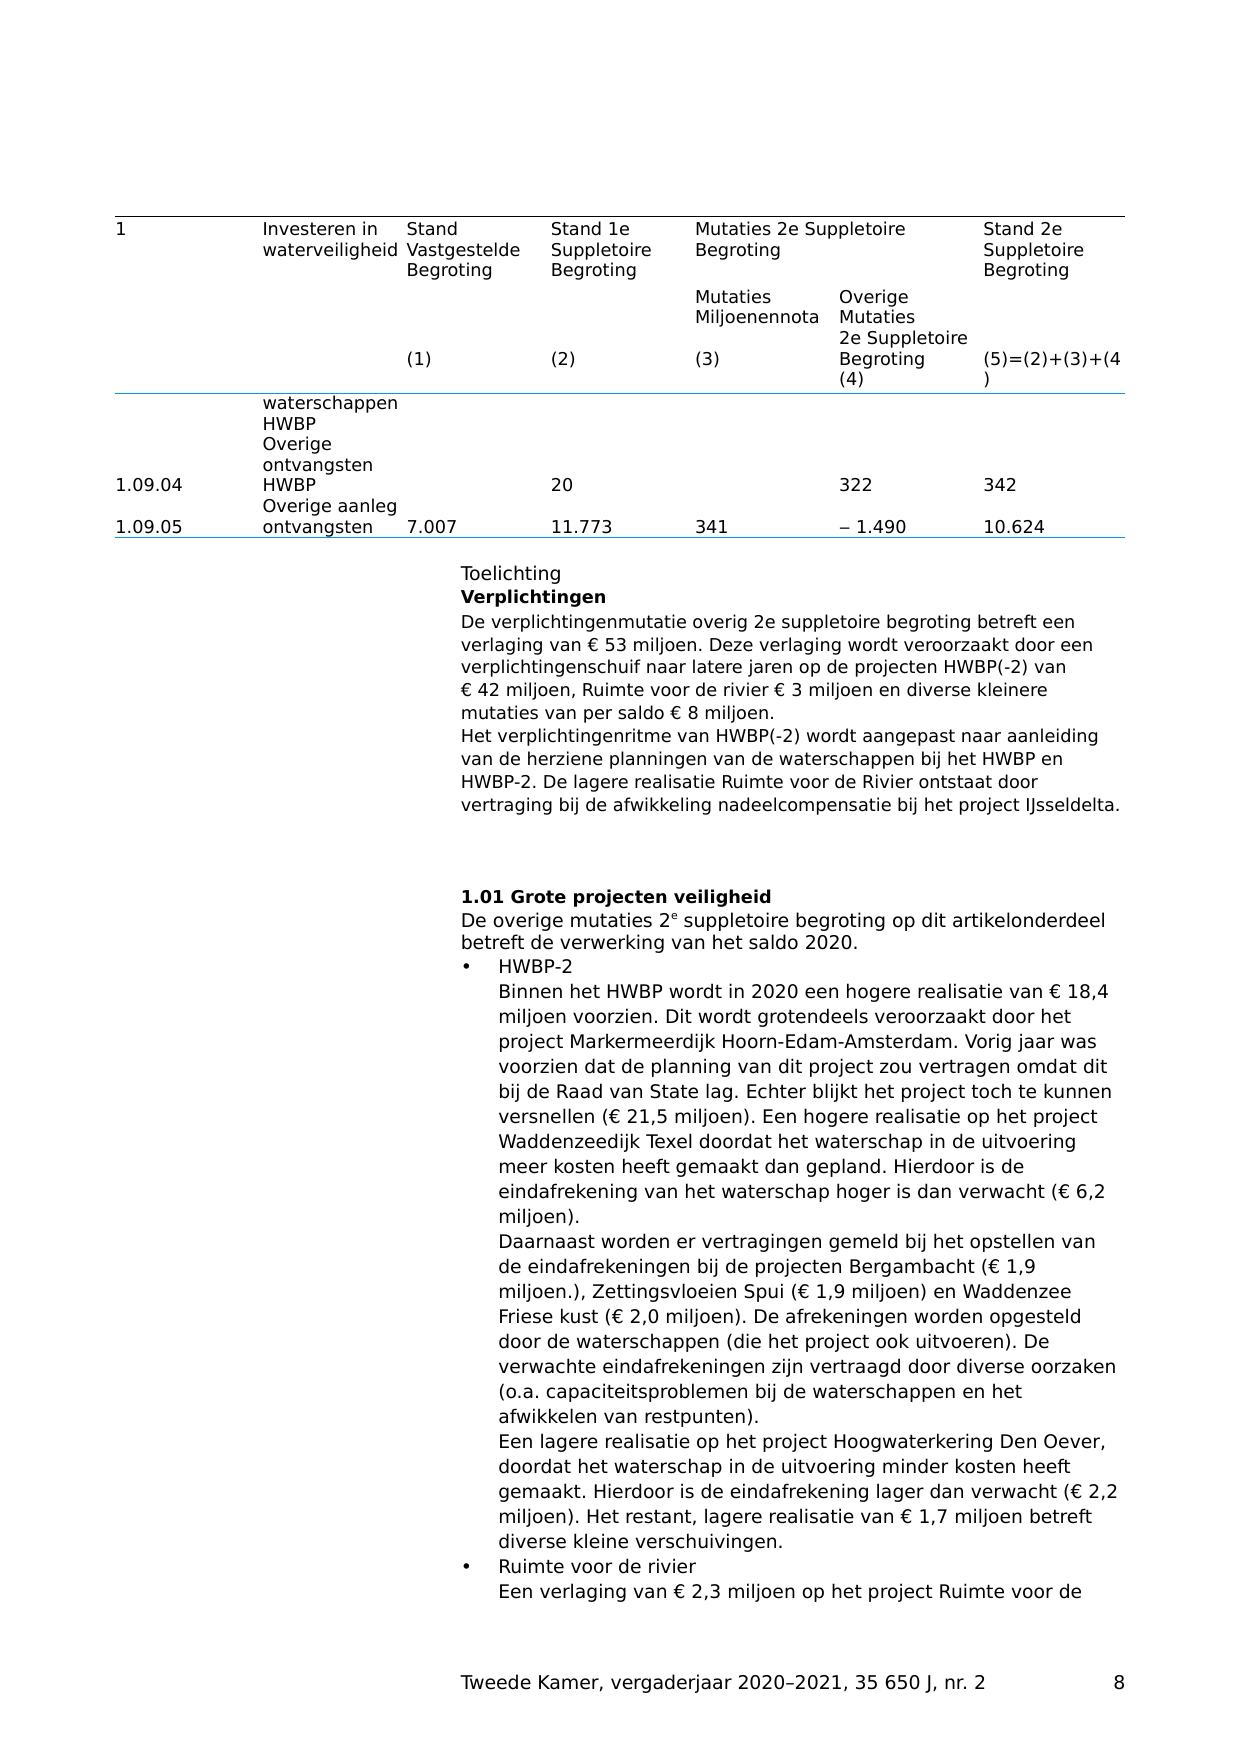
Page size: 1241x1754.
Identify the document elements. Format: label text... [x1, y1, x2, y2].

text De overige mutaties 2e suppletoire begroting op dit artikelonderdeel betreft de verwerking van het saldo 2020. [461, 910, 1125, 954]
table_cell [404, 434, 548, 496]
table_cell [404, 394, 548, 434]
table_cell 1 [115, 217, 259, 284]
table_cell 342 [980, 434, 1125, 496]
table_cell Stand 2e Suppletoire Begroting [980, 217, 1125, 284]
table_cell 7.007 [404, 496, 548, 537]
table_header Tabel 3 Budgettaire gevolgen van uitvoering artikel 1 Investeren in waterveiligheid (bedragen x € 1.000) [115, 191, 1125, 216]
table_cell ‒ 1.490 [836, 496, 980, 537]
text 1.01 Grote projecten veiligheid [461, 885, 1125, 908]
table_cell 1.09.05 [115, 496, 259, 537]
table_cell [836, 394, 980, 434]
table_cell (2) [548, 284, 692, 393]
table_cell Investeren in waterveiligheid [259, 217, 403, 284]
table_cell 322 [836, 434, 980, 496]
text De verplichtingenmutatie overig 2e suppletoire begroting betreft een verlaging van € 53 miljoen. Deze verlaging wordt veroorzaakt door een verplichtingenschuif naar latere jaren op de projecten HWBP(-2) van € 42 miljoen, Ruimte voor de rivier € 3 miljoen en diverse kleinere mutaties van per saldo € 8 miljoen. Het verplichtingenritme van HWBP(-2) wordt aangepast naar aanleiding van de herziene planningen van de waterschappen bij het HWBP en HWBP-2. De lagere realisatie Ruimte voor de Rivier ontstaat door vertraging bij de afwikkeling nadeelcompensatie bij het project IJsseldelta. [461, 610, 1125, 862]
table_cell 20 [548, 434, 692, 496]
table_cell [259, 284, 403, 393]
table_cell [115, 284, 259, 393]
table_cell Overige ontvangsten HWBP [259, 434, 403, 496]
list HWBP-2 Binnen het HWBP wordt in 2020 een hogere realisatie van € 18,4 miljoen voorzien. Dit wordt grotendeels veroorzaakt door het project Markermeerdijk Hoorn-Edam-Amsterdam. Vorig jaar was voorzien dat de planning van dit project zou vertragen omdat dit bij de Raad van State lag. Echter blijkt het project toch te kunnen versnellen (€ 21,5 miljoen). Een hogere realisatie op het project Waddenzeedijk Texel doordat het waterschap in de uitvoering meer kosten heeft gemaakt dan gepland. Hierdoor is de eindafrekening van het waterschap hoger is dan verwacht (€ 6,2 miljoen). Daarnaast worden er vertragingen gemeld bij het opstellen van de eindafrekeningen bij de projecten Bergambacht (€ 1,9 miljoen.), Zettingsvloeien Spui (€ 1,9 miljoen) en Waddenzee Friese kust (€ 2,0 miljoen). De afrekeningen worden opgesteld door de waterschappen (die het project ook uitvoeren). De verwachte eindafrekeningen zijn vertraagd door diverse oorzaken (o.a. capaciteitsproblemen bij de waterschappen en het afwikkelen van restpunten). Een lagere realisatie op het project Hoogwaterkering Den Oever, doordat het waterschap in de uitvoering minder kosten heeft gemaakt. Hierdoor is de eindafrekening lager dan verwacht (€ 2,2 miljoen). Het restant, lagere realisatie van € 1,7 miljoen betreft diverse kleine verschuivingen. [461, 954, 1125, 1554]
table_cell (5)=(2)+(3)+(4) [980, 284, 1125, 393]
table_cell Overige aanleg ontvangsten [259, 496, 403, 537]
table_cell Overige Mutaties 2e Suppletoire Begroting (4) [836, 284, 980, 393]
table_cell (1) [404, 284, 548, 393]
table_cell waterschappen HWBP [259, 394, 403, 434]
table_cell 341 [692, 496, 836, 537]
table_cell [980, 394, 1125, 434]
table_cell Mutaties 2e Suppletoire Begroting [692, 217, 980, 284]
table_cell Mutaties Miljoenennota (3) [692, 284, 836, 393]
text Verplichtingen [461, 585, 1125, 608]
table_cell [692, 394, 836, 434]
table_cell [548, 394, 692, 434]
list Ruimte voor de rivier Een verlaging van € 2,3 miljoen op het project Ruimte voor de [461, 1554, 1125, 1604]
title Toelichting [461, 563, 1125, 585]
table_cell Stand Vastgestelde Begroting [404, 217, 548, 284]
table_cell Stand 1e Suppletoire Begroting [548, 217, 692, 284]
table_cell 1.09.04 [115, 434, 259, 496]
table_cell 10.624 [980, 496, 1125, 537]
table_cell [115, 394, 259, 434]
table_cell [692, 434, 836, 496]
table_cell 11.773 [548, 496, 692, 537]
